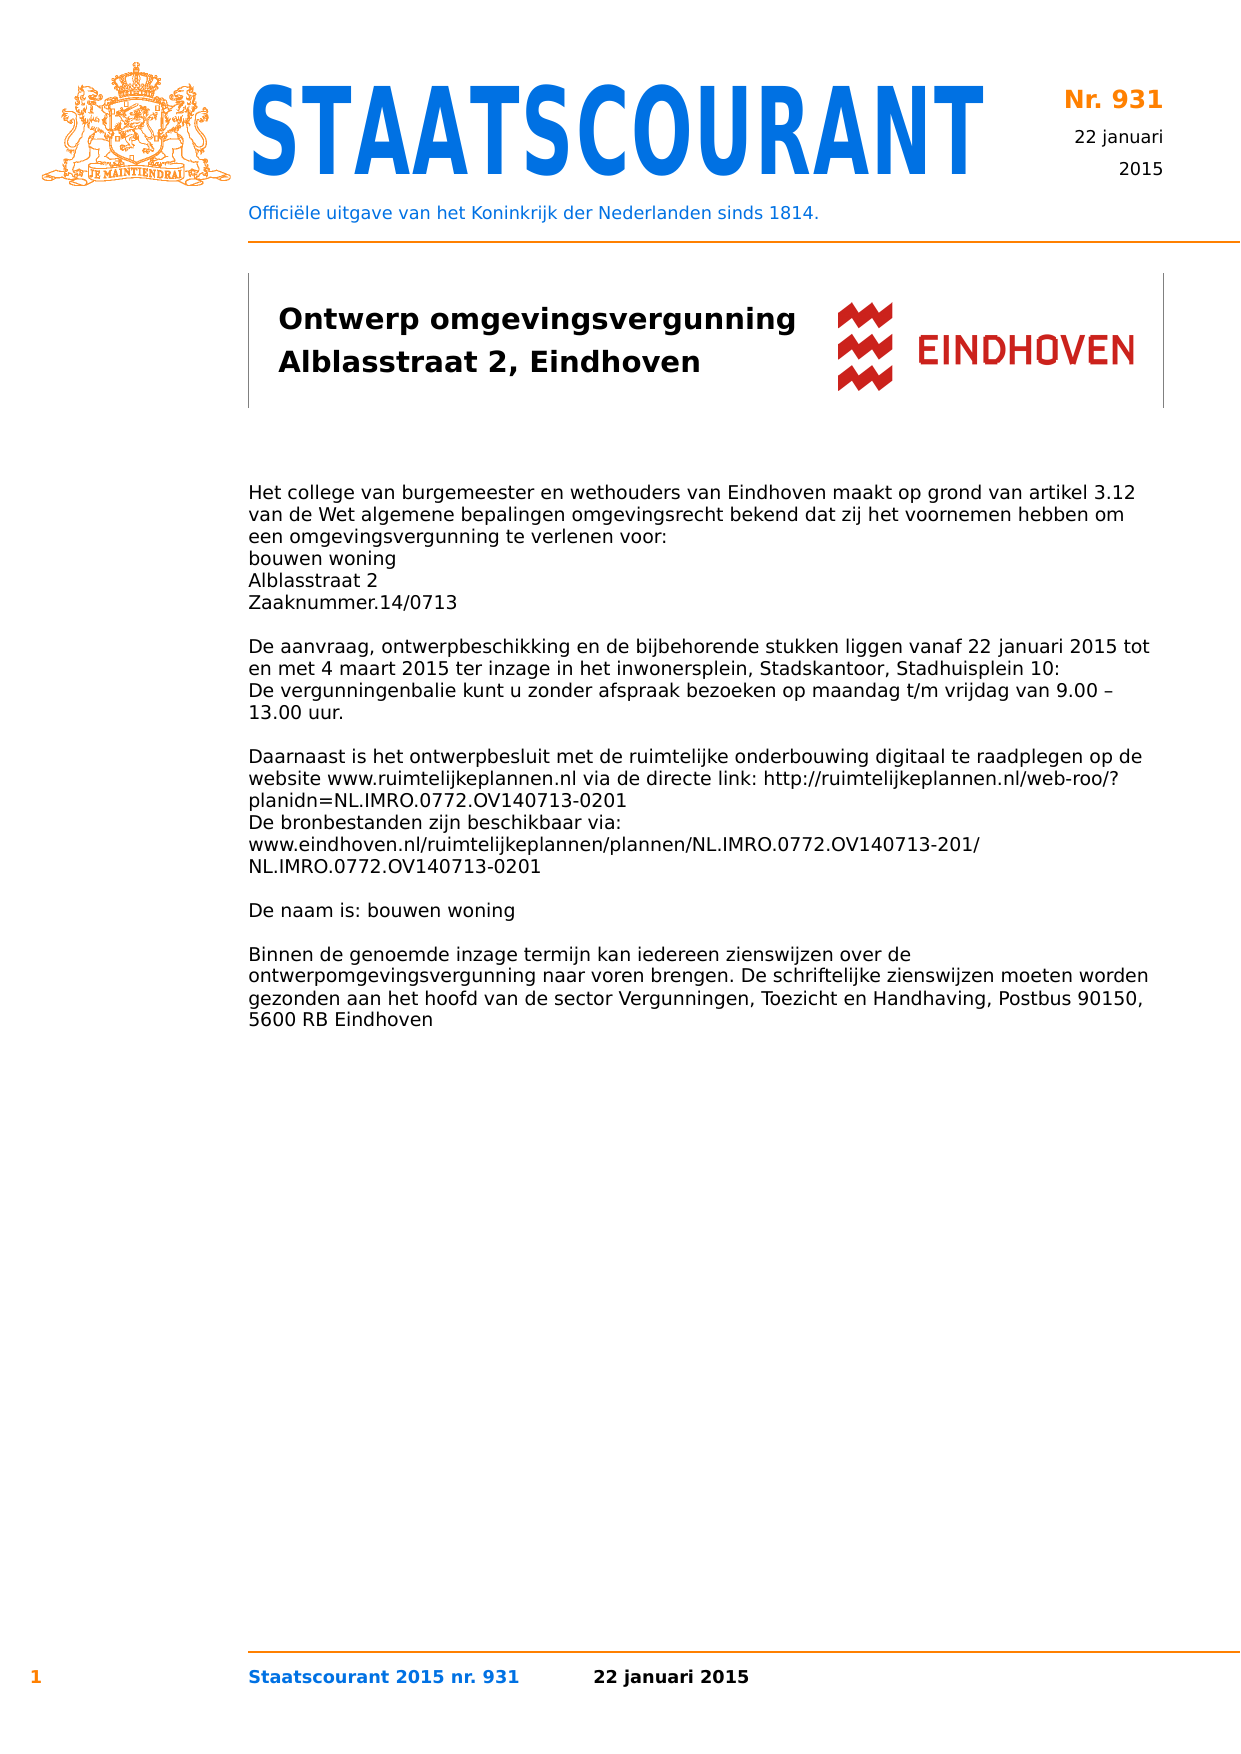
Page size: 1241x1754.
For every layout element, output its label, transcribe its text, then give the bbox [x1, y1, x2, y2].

text Zaaknummer.14/0713 [248, 592, 1163, 614]
text bouwen woning [248, 548, 1163, 570]
picture [838, 302, 1134, 391]
text Het college van burgemeester en wethouders van Eindhoven maakt op grond van artikel 3.12 van de Wet algemene bepalingen omgevingsrecht bekend dat zij het voornemen hebben om een omgevingsvergunning te verlenen voor: [248, 482, 1163, 548]
text De vergunningenbalie kunt u zonder afspraak bezoeken op maandag t/m vrijdag van 9.00 – 13.00 uur. [248, 680, 1163, 724]
table_cell 2015 [998, 153, 1240, 203]
text Daarnaast is het ontwerpbesluit met de ruimtelijke onderbouwing digitaal te raadplegen op de website www.ruimtelijkeplannen.nl via de directe link: http://ruimtelijkeplannen.nl/web-roo/?planidn=NL.IMRO.0772.OV140713-0201 [248, 746, 1163, 812]
table_header [25, 62, 248, 241]
table_cell Officiële uitgave van het Koninkrijk der Nederlanden sinds 1814. [248, 203, 1240, 241]
table_header STAATSCOURANT [248, 62, 998, 203]
text De naam is: bouwen woning [248, 899, 1163, 922]
text De bronbestanden zijn beschikbaar via: www.eindhoven.nl/ruimtelijkeplannen/plannen/NL.IMRO.0772.OV140713-201/ [248, 812, 1163, 856]
text Alblasstraat 2 [248, 570, 1163, 592]
text Binnen de genoemde inzage termijn kan iedereen zienswijzen over de ontwerpomgevingsvergunning naar voren brengen. De schriftelijke zienswijzen moeten worden gezonden aan het hoofd van de sector Vergunningen, Toezicht en Handhaving, Postbus 90150, 5600 RB Eindhoven [248, 943, 1163, 1031]
subtitle Ontwerp omgevingsvergunning Alblasstraat 2, Eindhoven [249, 273, 1163, 408]
text NL.IMRO.0772.OV140713-0201 [248, 856, 1163, 878]
table_cell 22 januari [998, 121, 1240, 153]
text De aanvraag, ontwerpbeschikking en de bijbehorende stukken liggen vanaf 22 januari 2015 tot en met 4 maart 2015 ter inzage in het inwonersplein, Stadskantoor, Stadhuisplein 10: [248, 636, 1163, 680]
picture [41, 62, 231, 186]
table_header Nr. 931 [998, 62, 1240, 121]
